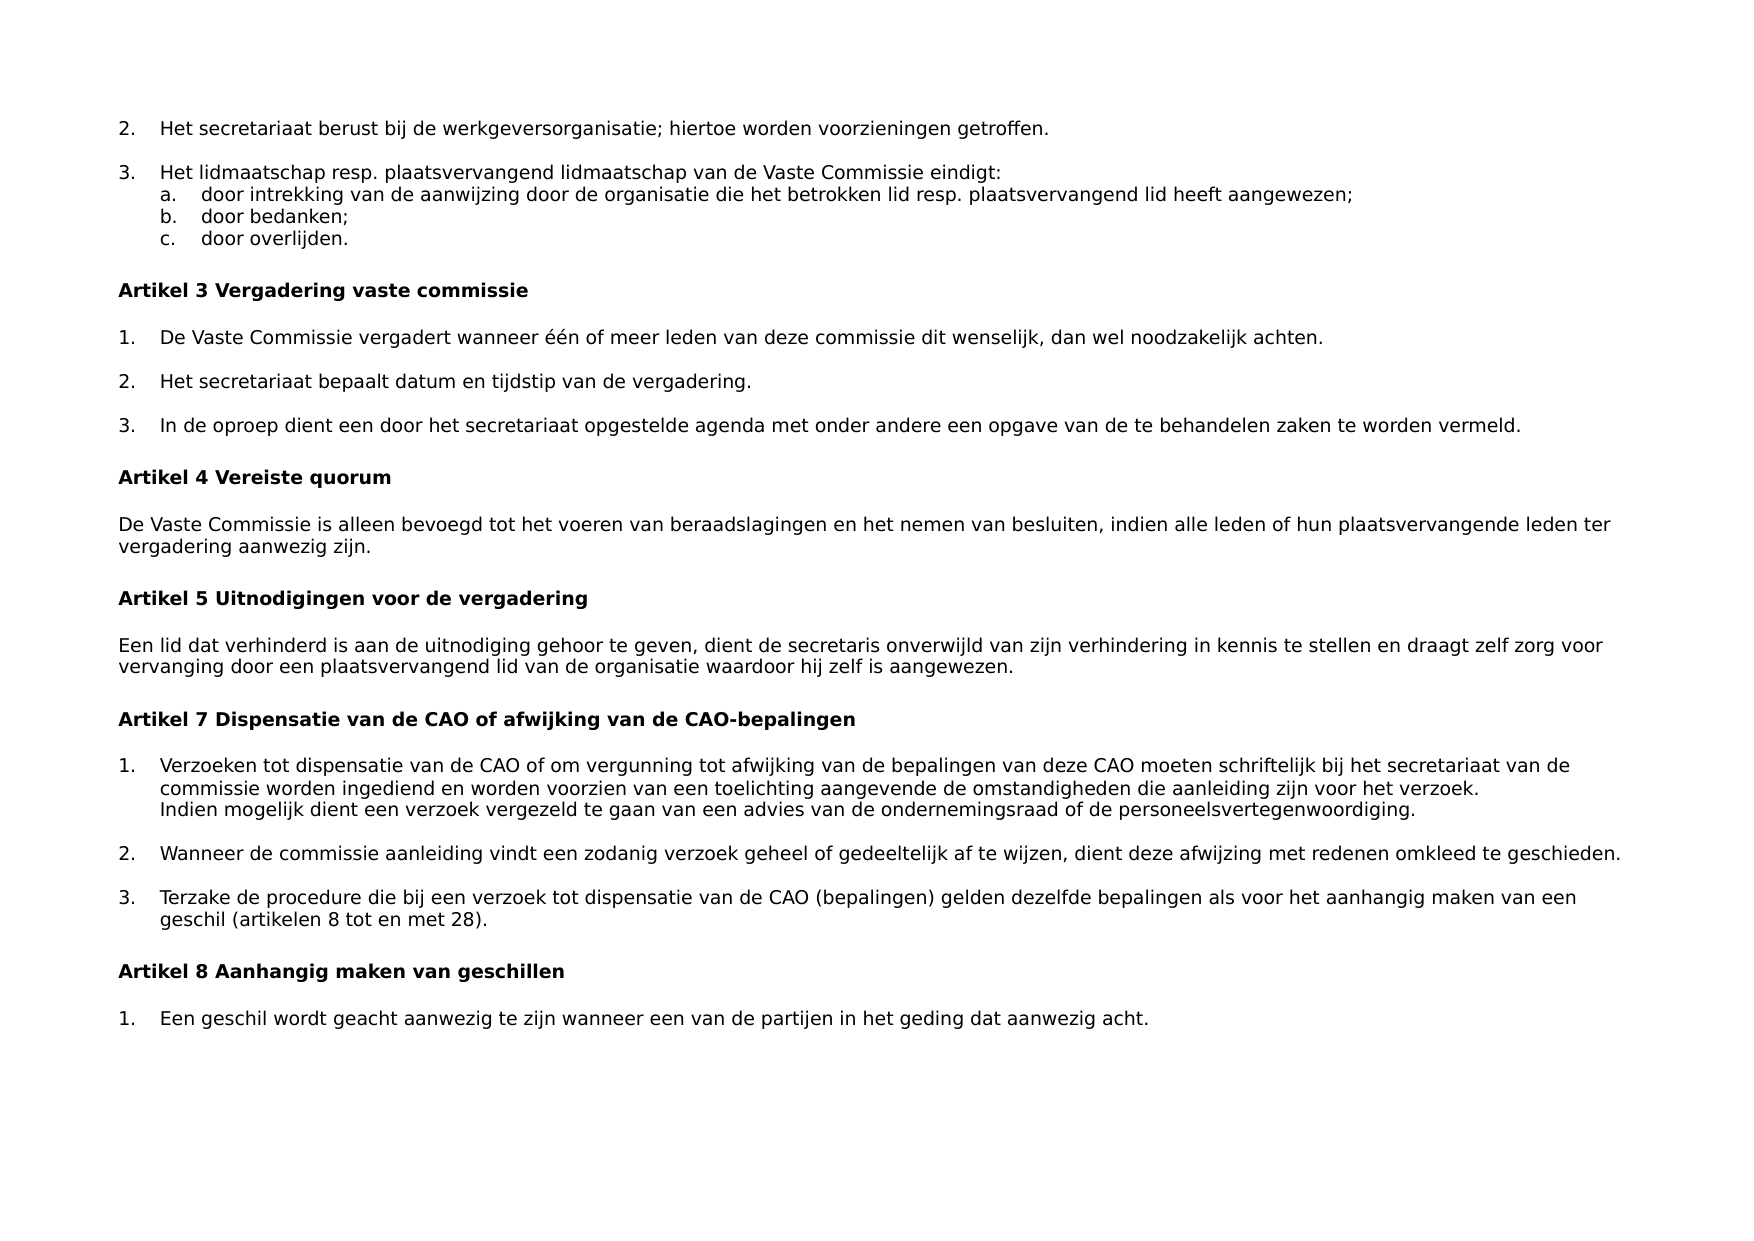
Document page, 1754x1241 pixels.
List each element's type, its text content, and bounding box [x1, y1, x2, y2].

text 1. Verzoeken tot dispensatie van de CAO of om vergunning tot afwijking van de bepalingen van deze CAO moeten schriftelijk bij het secretariaat van de commissie worden ingediend en worden voorzien van een toelichting aangevende de omstandigheden die aanleiding zijn voor het verzoek. [118, 755, 1636, 799]
text a. door intrekking van de aanwijzing door de organisatie die het betrokken lid resp. plaatsvervangend lid heeft aangewezen; [159, 184, 1636, 206]
subtitle Artikel 4 Vereiste quorum [118, 467, 1636, 488]
text De Vaste Commissie is alleen bevoegd tot het voeren van beraadslagingen en het nemen van besluiten, indien alle leden of hun plaatsvervangende leden ter vergadering aanwezig zijn. [118, 513, 1636, 557]
subtitle Artikel 8 Aanhangig maken van geschillen [118, 961, 1636, 983]
text 3. Het lidmaatschap resp. plaatsvervangend lidmaatschap van de Vaste Commissie eindigt: [118, 162, 1636, 184]
text c. door overlijden. [159, 228, 1636, 250]
text 2. Het secretariaat bepaalt datum en tijdstip van de vergadering. [118, 371, 1636, 393]
text 3. Terzake de procedure die bij een verzoek tot dispensatie van de CAO (bepalingen) gelden dezelfde bepalingen als voor het aanhangig maken van een geschil (artikelen 8 tot en met 28). [118, 887, 1636, 931]
text Indien mogelijk dient een verzoek vergezeld te gaan van een advies van de ondernemingsraad of de personeelsvertegenwoordiging. [159, 799, 1636, 821]
text 2. Het secretariaat berust bij de werkgeversorganisatie; hiertoe worden voorzieningen getroffen. [118, 118, 1636, 140]
subtitle Artikel 3 Vergadering vaste commissie [118, 280, 1636, 302]
text Een lid dat verhinderd is aan de uitnodiging gehoor te geven, dient de secretaris onverwijld van zijn verhindering in kennis te stellen en draagt zelf zorg voor vervanging door een plaatsvervangend lid van de organisatie waardoor hij zelf is aangewezen. [118, 634, 1636, 678]
text 1. De Vaste Commissie vergadert wanneer één of meer leden van deze commissie dit wenselijk, dan wel noodzakelijk achten. [118, 327, 1636, 349]
text 3. In de oproep dient een door het secretariaat opgestelde agenda met onder andere een opgave van de te behandelen zaken te worden vermeld. [118, 414, 1636, 437]
subtitle Artikel 7 Dispensatie van de CAO of afwijking van de CAO-bepalingen [118, 708, 1636, 730]
text b. door bedanken; [159, 206, 1636, 228]
subtitle Artikel 5 Uitnodigingen voor de vergadering [118, 587, 1636, 609]
text 2. Wanneer de commissie aanleiding vindt een zodanig verzoek geheel of gedeeltelijk af te wijzen, dient deze afwijzing met redenen omkleed te geschieden. [118, 843, 1636, 865]
text 1. Een geschil wordt geacht aanwezig te zijn wanneer een van de partijen in het geding dat aanwezig acht. [118, 1008, 1636, 1030]
